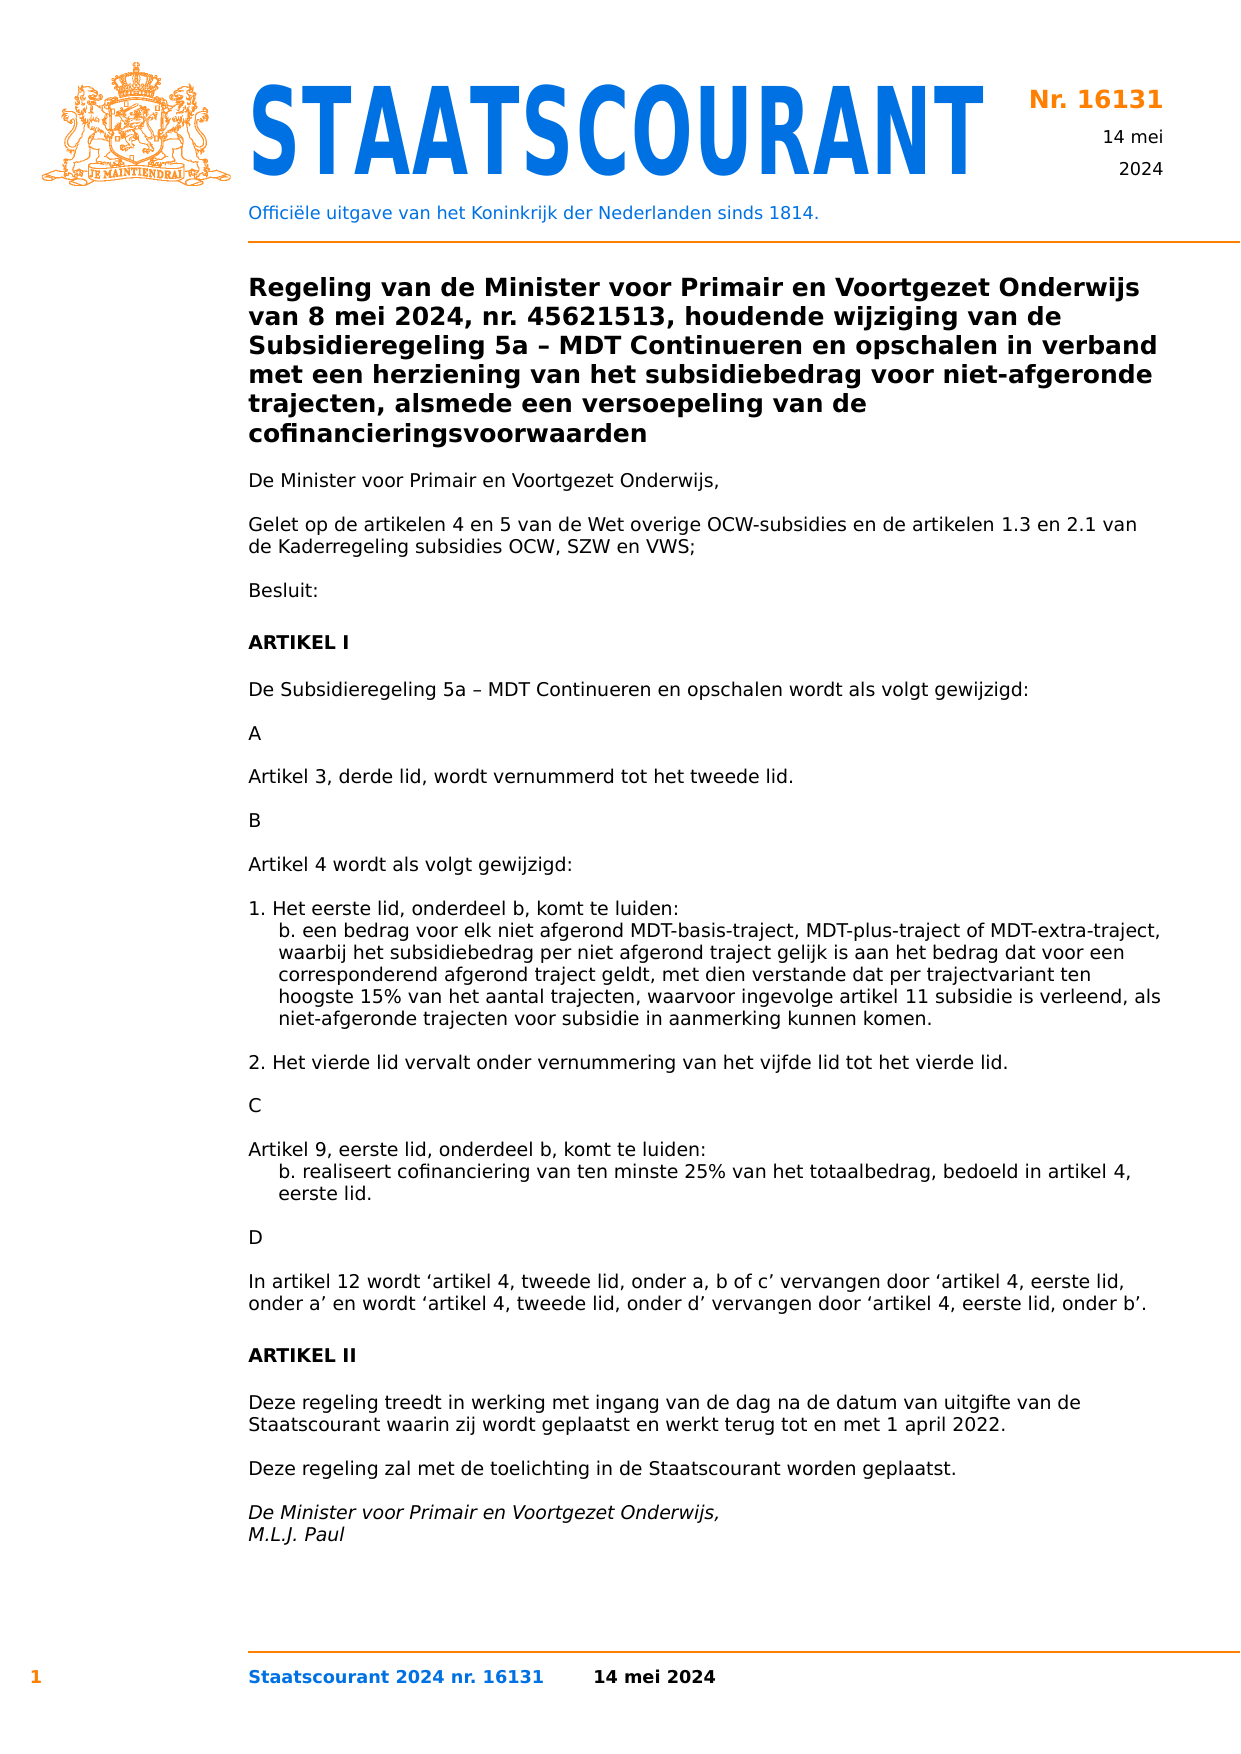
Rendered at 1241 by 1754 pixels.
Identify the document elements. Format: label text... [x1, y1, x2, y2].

text Artikel 3, derde lid, wordt vernummerd tot het tweede lid. [248, 766, 1163, 788]
table_cell 2024 [998, 153, 1240, 203]
text In artikel 12 wordt ‘artikel 4, tweede lid, onder a, b of c’ vervangen door ‘artikel 4, eerste lid, onder a’ en wordt ‘artikel 4, tweede lid, onder d’ vervangen door ‘artikel 4, eerste lid, onder b’. [248, 1271, 1163, 1315]
table_header Nr. 16131 [998, 62, 1240, 121]
text 2. Het vierde lid vervalt onder vernummering van het vijfde lid tot het vierde lid. [248, 1052, 1163, 1073]
text Deze regeling zal met de toelichting in de Staatscourant worden geplaatst. [248, 1458, 1163, 1480]
text C [248, 1095, 1163, 1117]
text Deze regeling treedt in werking met ingang van de dag na de datum van uitgifte van de Staatscourant waarin zij wordt geplaatst en werkt terug tot en met 1 april 2022. [248, 1392, 1163, 1436]
text Besluit: [248, 579, 1163, 602]
text D [248, 1227, 1163, 1249]
text Artikel 9, eerste lid, onderdeel b, komt te luiden: [248, 1139, 1163, 1161]
text De Subsidieregeling 5a – MDT Continueren en opschalen wordt als volgt gewijzigd: [248, 678, 1163, 701]
picture [41, 62, 231, 186]
text B [248, 810, 1163, 832]
subtitle Regeling van de Minister voor Primair en Voortgezet Onderwijs van 8 mei 2024, nr. 45621513, houdende wijziging van de Subsidieregeling 5a – MDT Continueren en opschalen in verband met een herziening van het subsidiebedrag voor niet-afgeronde trajecten, alsmede een versoepeling van de cofinancieringsvoorwaarden [248, 273, 1163, 448]
text Artikel 4 wordt als volgt gewijzigd: [248, 854, 1163, 876]
subtitle ARTIKEL II [248, 1345, 1163, 1367]
table_cell Officiële uitgave van het Koninkrijk der Nederlanden sinds 1814. [248, 203, 1240, 241]
text Gelet op de artikelen 4 en 5 van de Wet overige OCW-subsidies en de artikelen 1.3 en 2.1 van de Kaderregeling subsidies OCW, SZW en VWS; [248, 514, 1163, 558]
table_cell 14 mei [998, 121, 1240, 153]
table_header [25, 62, 248, 241]
text b. realiseert cofinanciering van ten minste 25% van het totaalbedrag, bedoeld in artikel 4, eerste lid. [278, 1161, 1163, 1205]
table_header STAATSCOURANT [248, 62, 998, 203]
text De Minister voor Primair en Voortgezet Onderwijs, M.L.J. Paul [248, 1502, 1163, 1546]
text De Minister voor Primair en Voortgezet Onderwijs, [248, 470, 1163, 492]
text 1. Het eerste lid, onderdeel b, komt te luiden: [248, 898, 1163, 920]
subtitle ARTIKEL I [248, 632, 1163, 653]
text b. een bedrag voor elk niet afgerond MDT-basis-traject, MDT-plus-traject of MDT-extra-traject, waarbij het subsidiebedrag per niet afgerond traject gelijk is aan het bedrag dat voor een corresponderend afgerond traject geldt, met dien verstande dat per trajectvariant ten hoogste 15% van het aantal trajecten, waarvoor ingevolge artikel 11 subsidie is verleend, als niet-afgeronde trajecten voor subsidie in aanmerking kunnen komen. [278, 920, 1163, 1030]
text A [248, 722, 1163, 744]
